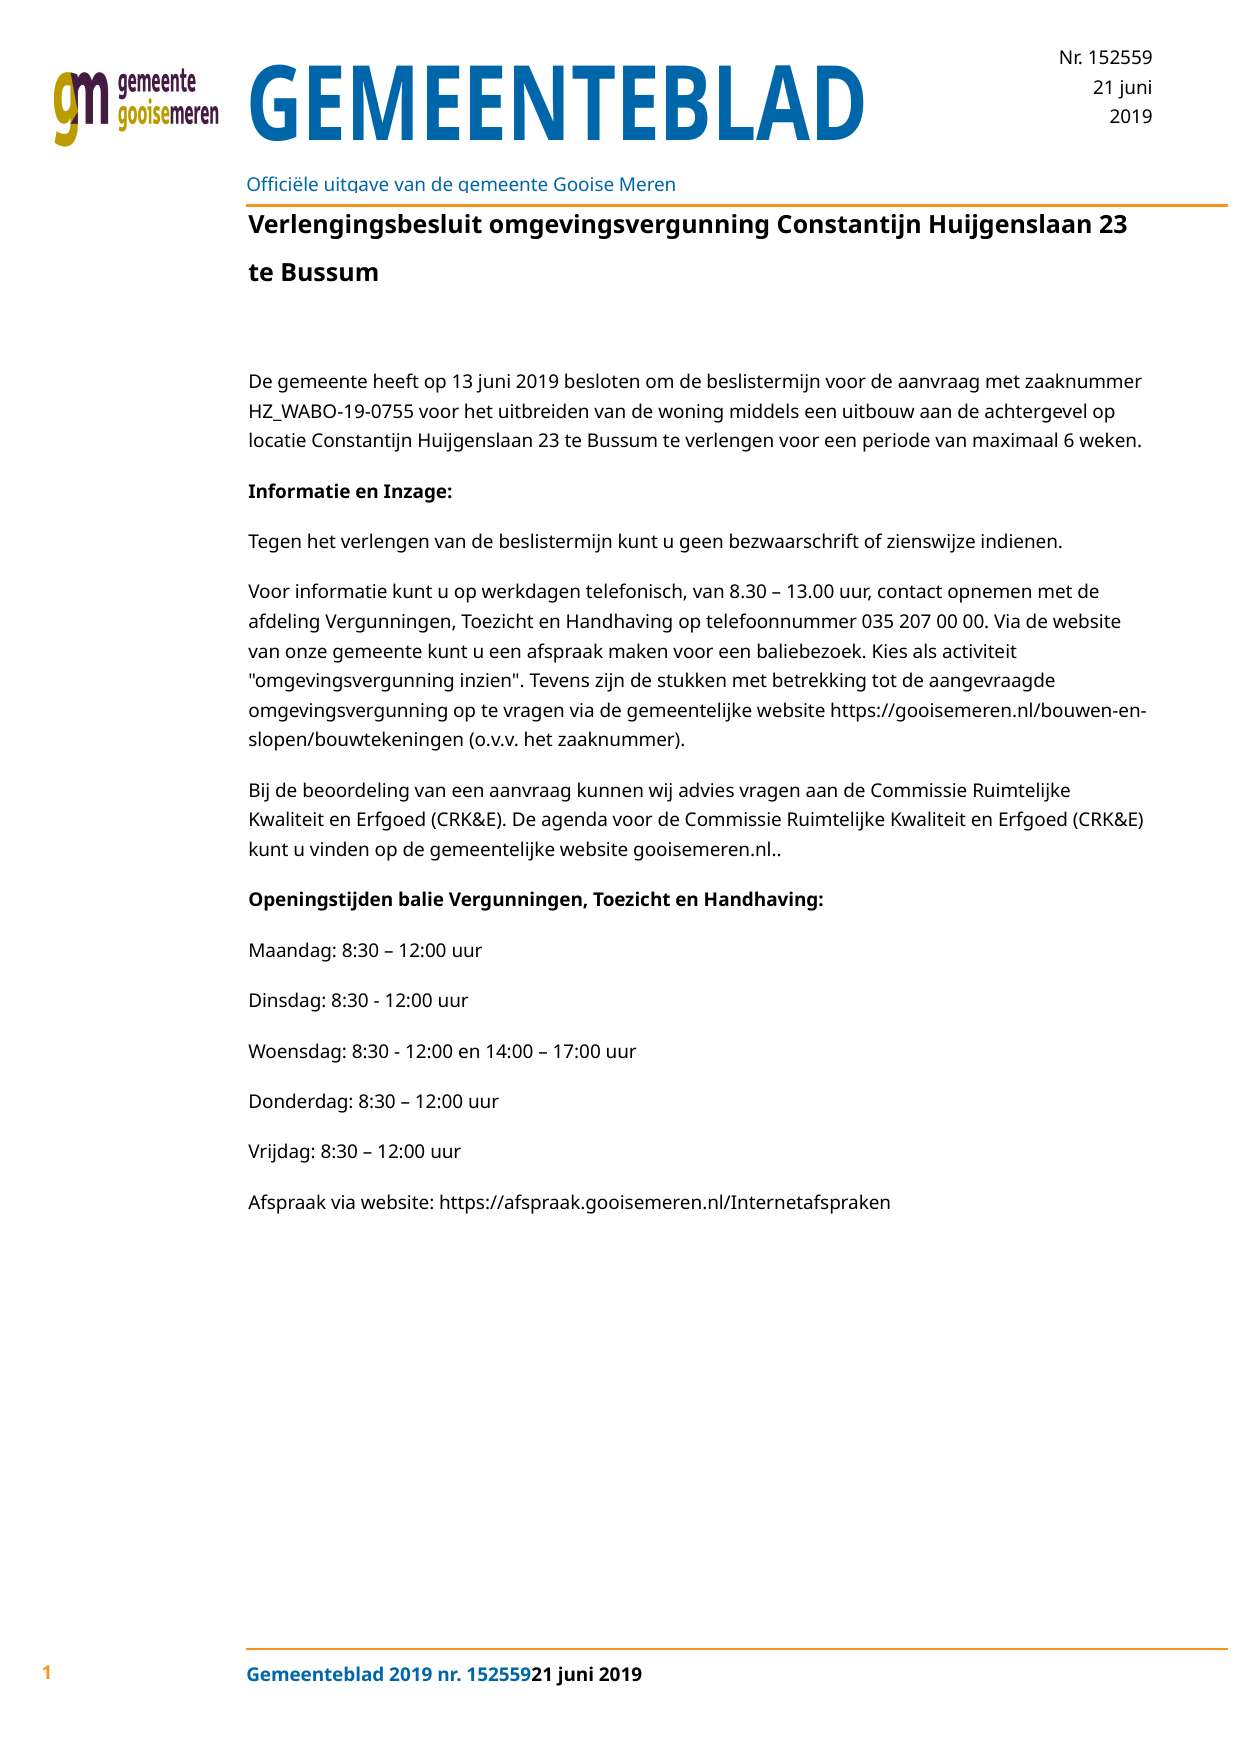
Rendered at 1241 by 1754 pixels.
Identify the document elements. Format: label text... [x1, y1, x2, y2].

text De gemeente heeft op 13 juni 2019 besloten om de beslistermijn voor de aanvraag met zaaknummer HZ_WABO-19-0755 voor het uitbreiden van de woning middels een uitbouw aan de achtergevel op locatie Constantijn Huijgenslaan 23 te Bussum te verlengen voor een periode van maximaal 6 weken. [248, 368, 1152, 453]
text Vrijdag: 8:30 – 12:00 uur [248, 1139, 1152, 1164]
text Openingstijden balie Vergunningen, Toezicht en Handhaving: [248, 887, 1152, 912]
text Afspraak via website: https://afspraak.gooisemeren.nl/Internetafspraken [248, 1189, 1152, 1215]
text Maandag: 8:30 – 12:00 uur [248, 937, 1152, 963]
text Verlengingsbesluit omgevingsvergunning Constantijn Huijgenslaan 23 te Bussum [248, 207, 1152, 288]
text Woensdag: 8:30 - 12:00 en 14:00 – 17:00 uur [248, 1038, 1152, 1064]
text Dinsdag: 8:30 - 12:00 uur [248, 987, 1152, 1013]
text Bij de beoordeling van een aanvraag kunnen wij advies vragen aan de Commissie Ruimtelijke Kwaliteit en Erfgoed (CRK&E). De agenda voor de Commissie Ruimtelijke Kwaliteit en Erfgoed (CRK&E) kunt u vinden op de gemeentelijke website gooisemeren.nl.. [248, 777, 1152, 862]
picture [41, 47, 231, 172]
text Informatie en Inzage: [248, 478, 1152, 504]
text Donderdag: 8:30 – 12:00 uur [248, 1088, 1152, 1114]
text Tegen het verlengen van de beslistermijn kunt u geen bezwaarschrift of zienswijze indienen. [248, 528, 1152, 554]
text Voor informatie kunt u op werkdagen telefonisch, van 8.30 – 13.00 uur, contact opnemen met de afdeling Vergunningen, Toezicht en Handhaving op telefoonnummer 035 207 00 00. Via de website van onze gemeente kunt u een afspraak maken voor een baliebezoek. Kies als activiteit "omgevingsvergunning inzien". Tevens zijn de stukken met betrekking tot de aangevraagde omgevingsvergunning op te vragen via de gemeentelijke website https://gooisemeren.nl/bouwen-en-slopen/bouwtekeningen (o.v.v. het zaaknummer). [248, 579, 1152, 752]
